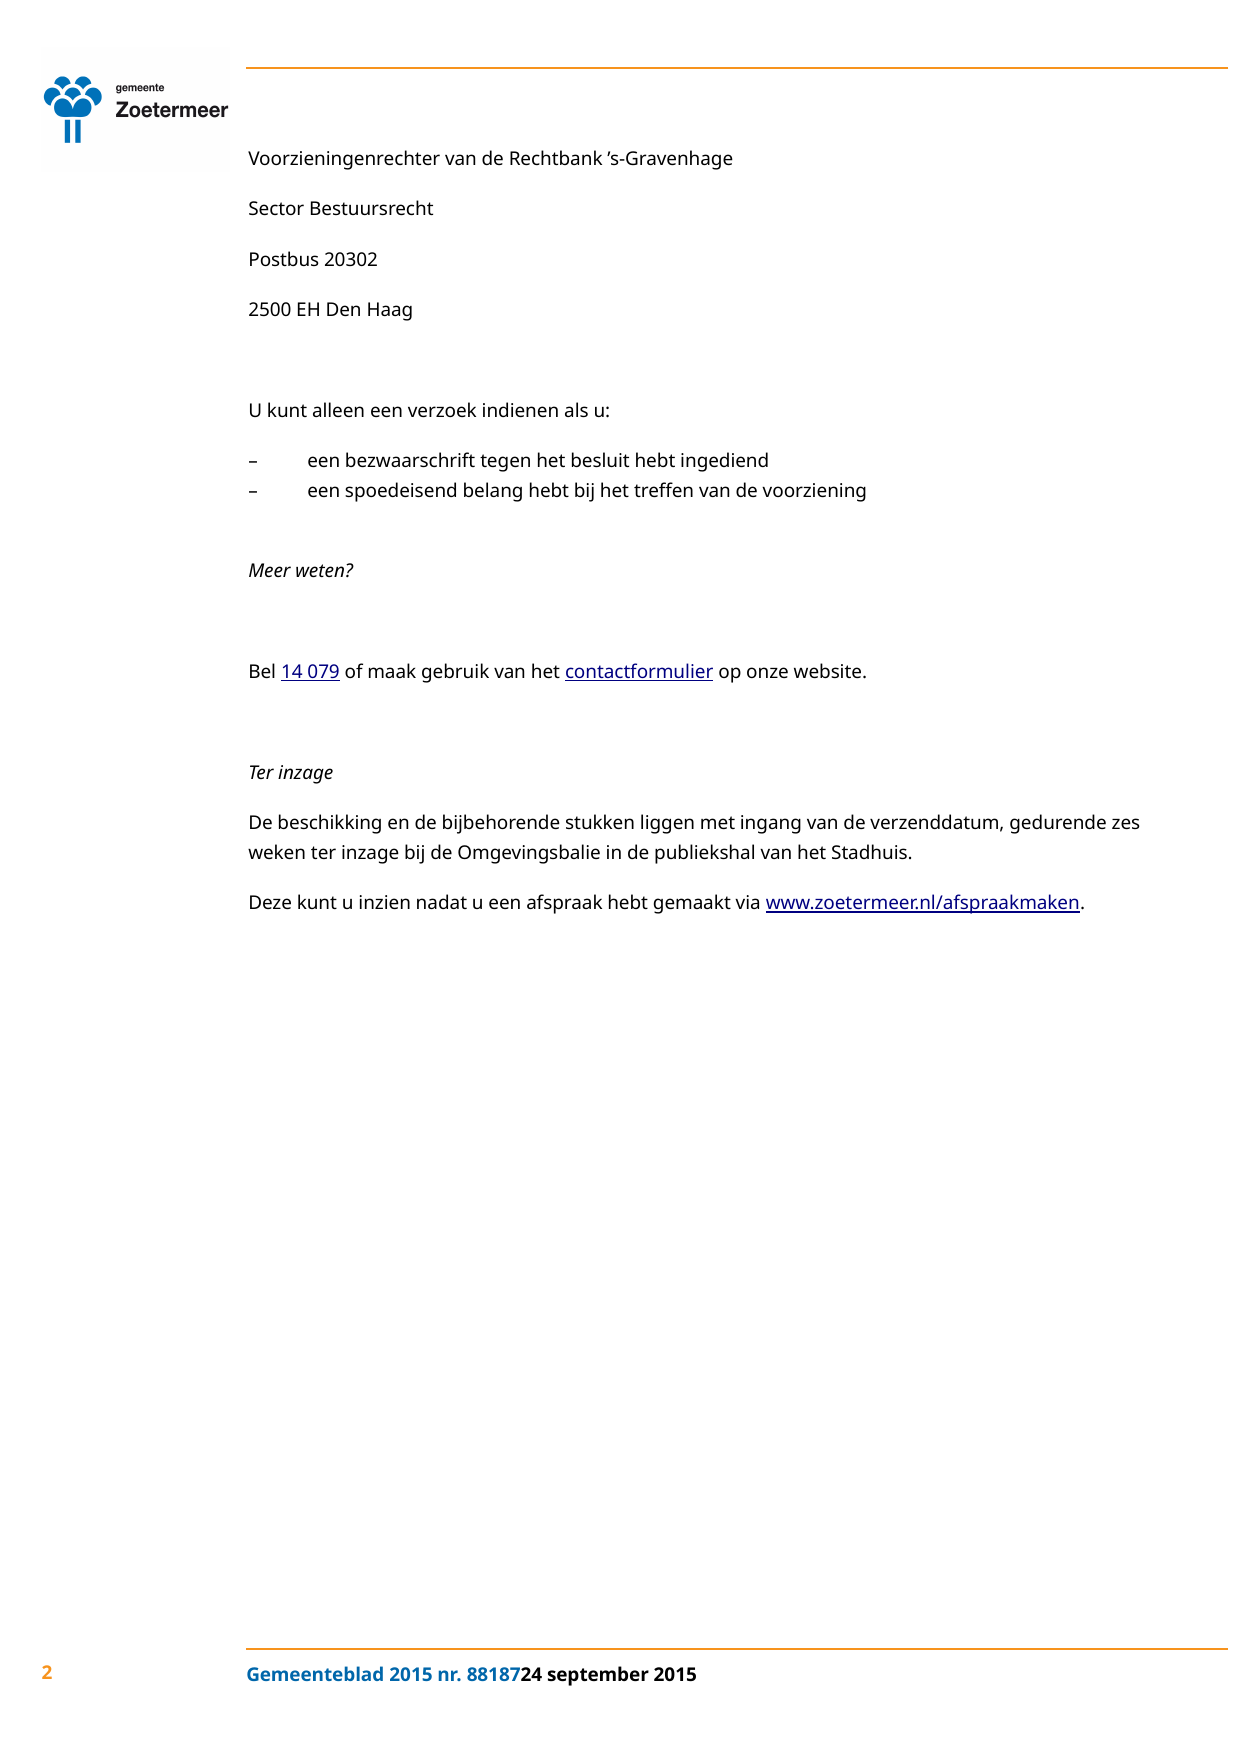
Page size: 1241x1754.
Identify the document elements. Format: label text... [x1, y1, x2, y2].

text 2500 EH Den Haag [248, 296, 1152, 322]
picture [41, 47, 231, 172]
list een bezwaarschrift tegen het besluit hebt ingediend [248, 448, 1152, 473]
text U kunt alleen een verzoek indienen als u: [248, 397, 1152, 423]
text De beschikking en de bijbehorende stukken liggen met ingang van de verzenddatum, gedurende zes weken ter inzage bij de Omgevingsbalie in de publiekshal van het Stadhuis. [248, 809, 1152, 865]
text Voorzieningenrechter van de Rechtbank ’s-Gravenhage [248, 145, 1152, 171]
text Ter inzage [248, 759, 1152, 785]
text Bel 14 079 of maak gebruik van het contactformulier op onze website. [248, 658, 1152, 684]
text Postbus 20302 [248, 246, 1152, 272]
text Meer weten? [248, 557, 1152, 583]
list een spoedeisend belang hebt bij het treffen van de voorziening [248, 477, 1152, 503]
text Sector Bestuursrecht [248, 196, 1152, 221]
text Deze kunt u inzien nadat u een afspraak hebt gemaakt via www.zoetermeer.nl/afspraakmaken. [248, 889, 1152, 915]
